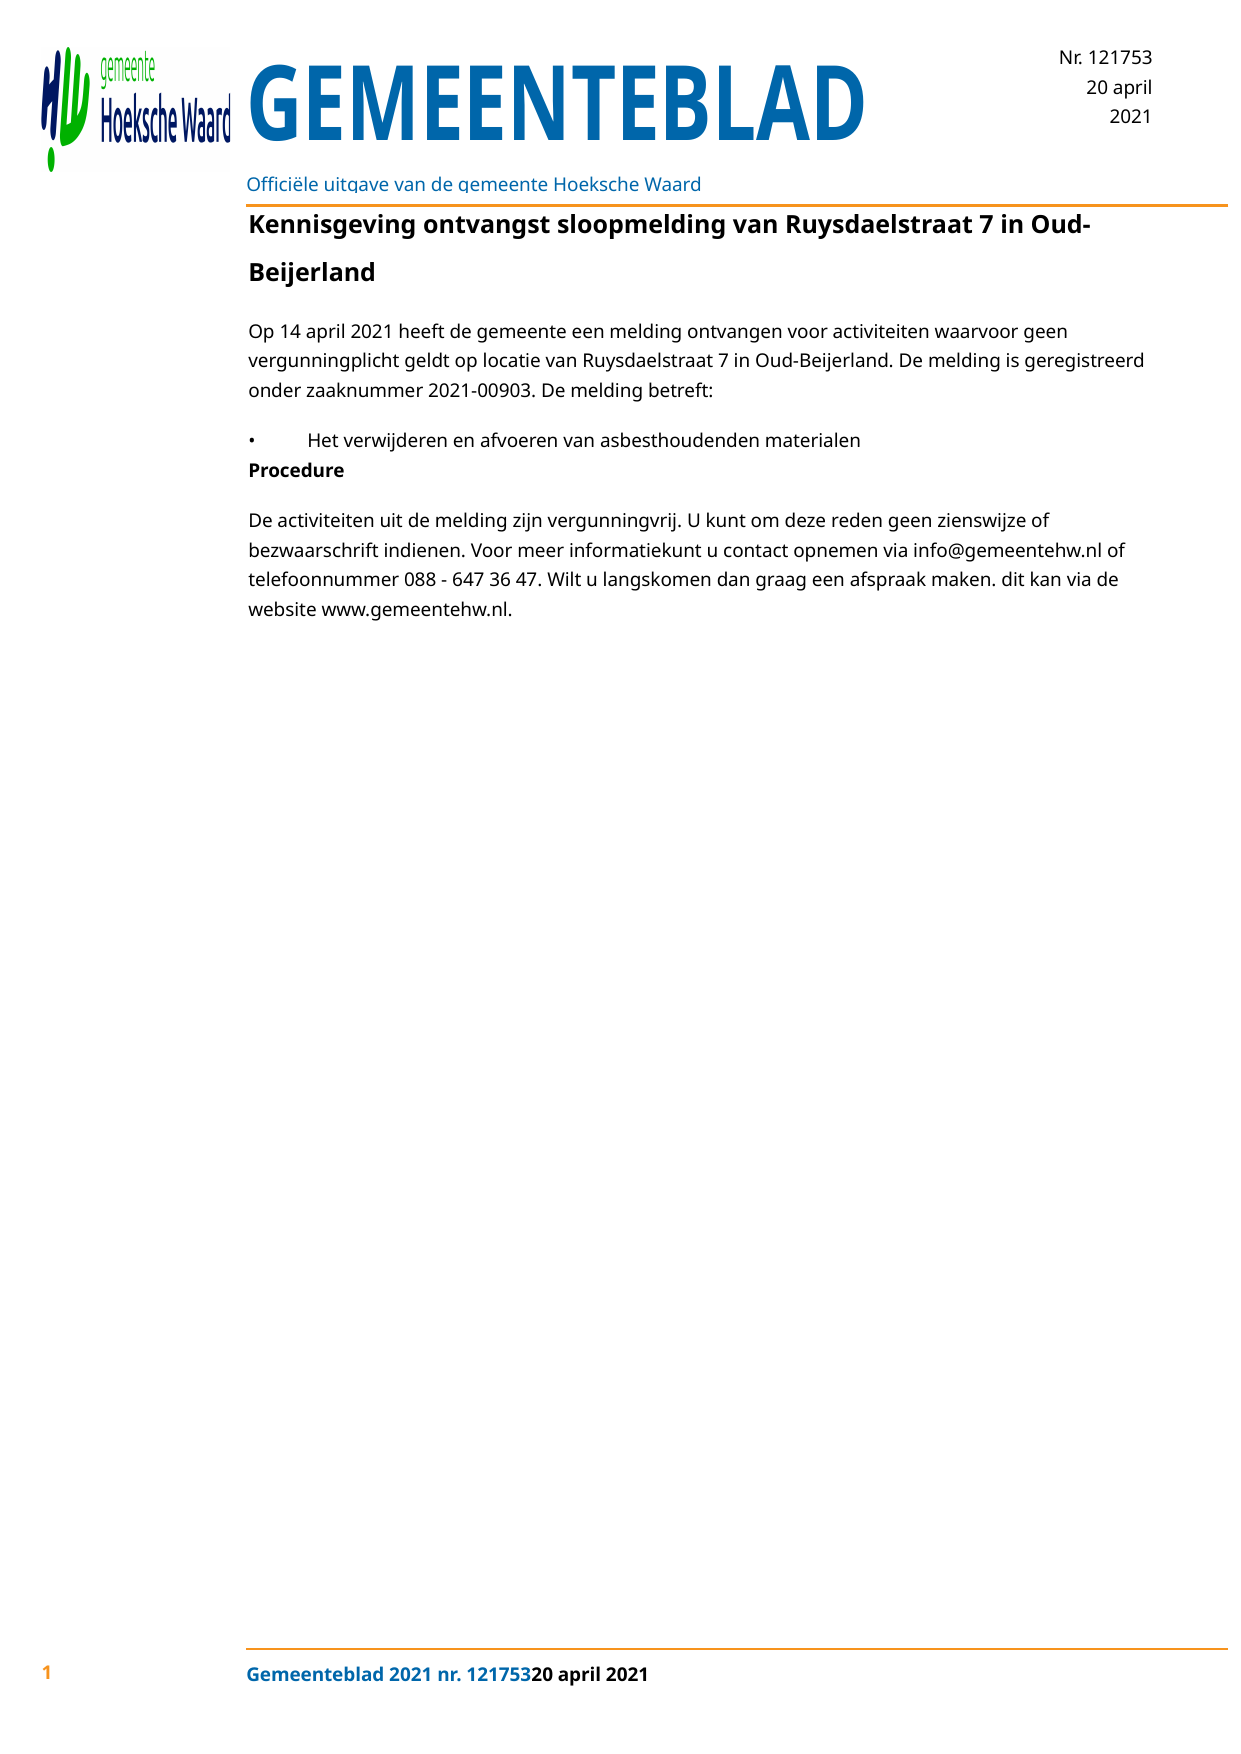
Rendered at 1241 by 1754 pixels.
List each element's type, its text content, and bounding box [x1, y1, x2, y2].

text Op 14 april 2021 heeft de gemeente een melding ontvangen voor activiteiten waarvoor geen vergunningplicht geldt op locatie van Ruysdaelstraat 7 in Oud-Beijerland. De melding is geregistreerd onder zaaknummer 2021-00903. De melding betreft: [248, 318, 1152, 403]
text Procedure [248, 457, 1152, 483]
list Het verwijderen en afvoeren van asbesthoudenden materialen [248, 427, 1152, 453]
text De activiteiten uit de melding zijn vergunningvrij. U kunt om deze reden geen zienswijze of bezwaarschrift indienen. Voor meer informatiekunt u contact opnemen via info@gemeentehw.nl of telefoonnummer 088 - 647 36 47. Wilt u langskomen dan graag een afspraak maken. dit kan via de website www.gemeentehw.nl. [248, 507, 1152, 622]
text Kennisgeving ontvangst sloopmelding van Ruysdaelstraat 7 in Oud-Beijerland [248, 207, 1152, 288]
picture [41, 47, 231, 172]
